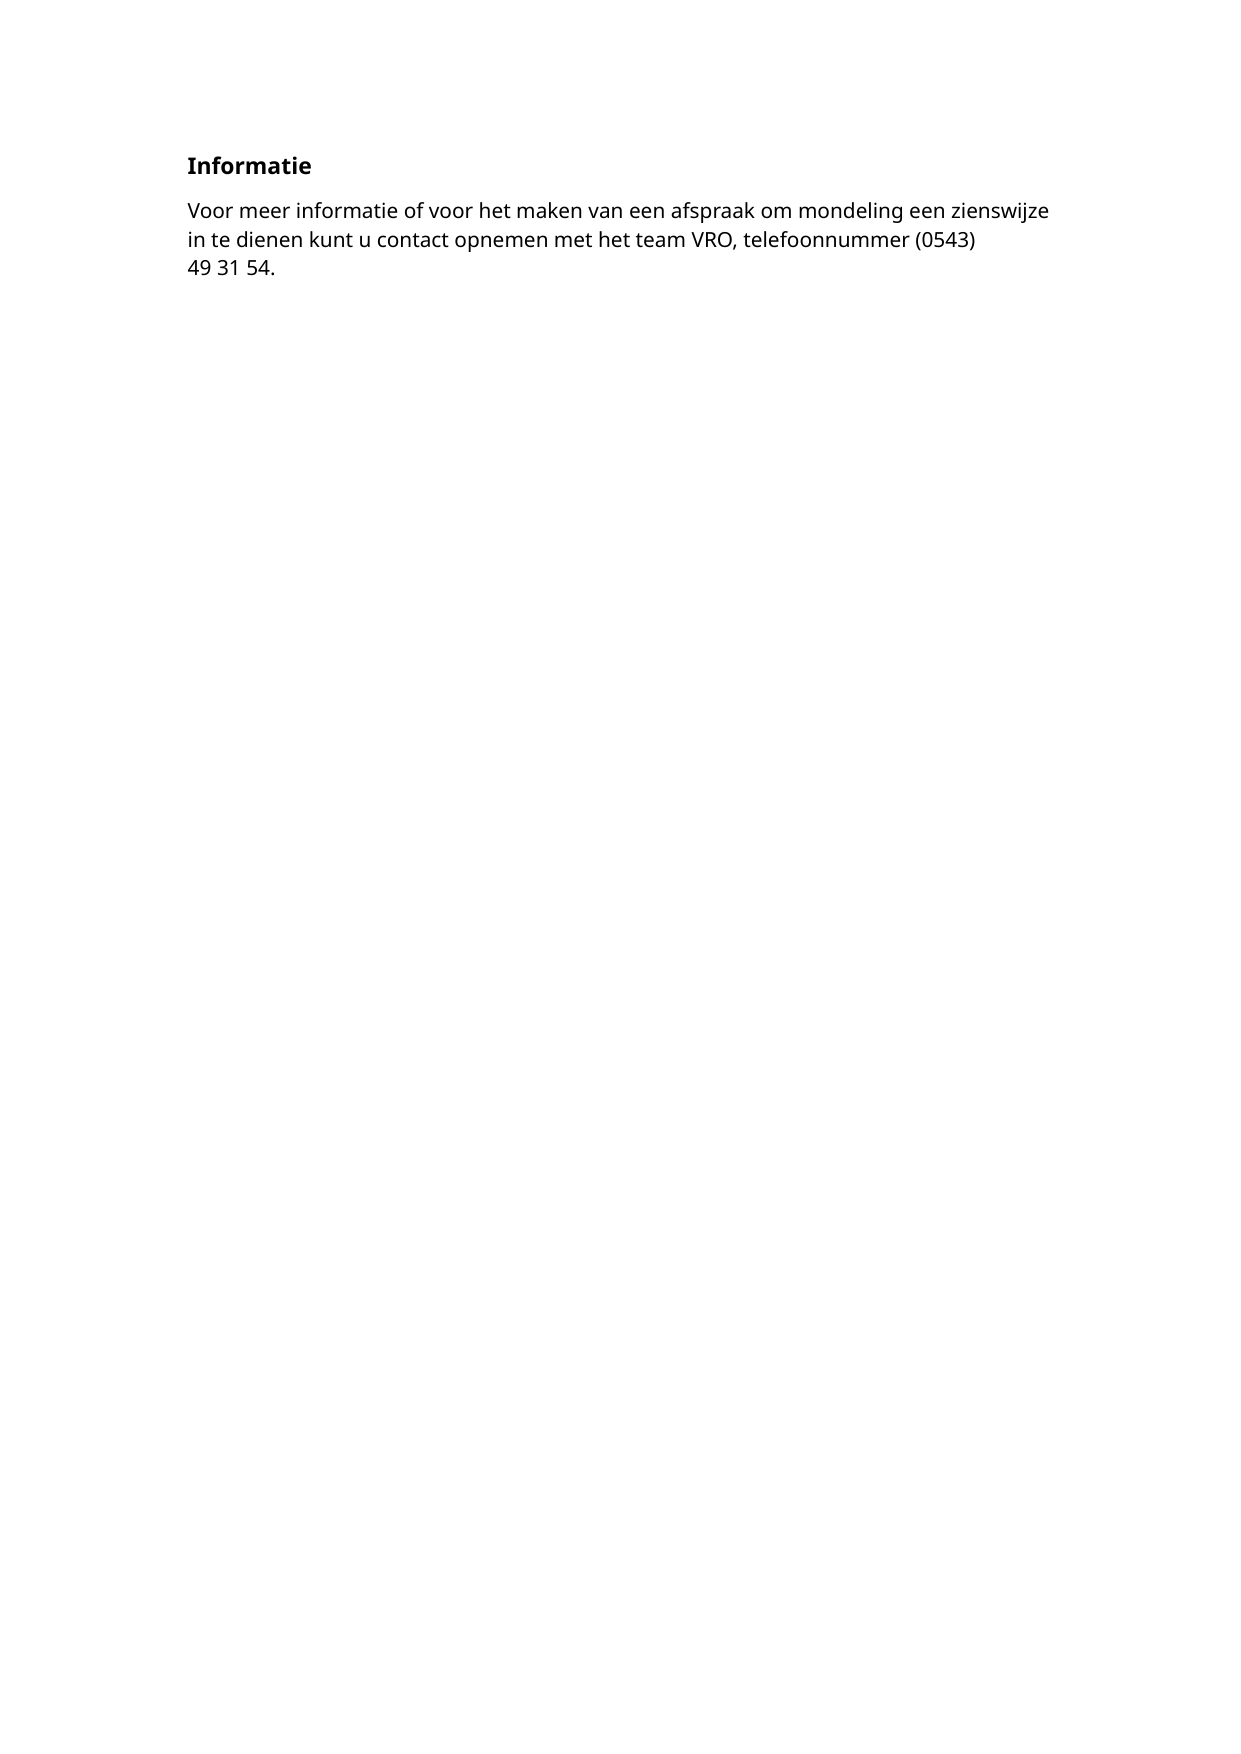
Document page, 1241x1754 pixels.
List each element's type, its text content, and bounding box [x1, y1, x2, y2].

subtitle Informatie [187, 150, 1053, 181]
text Voor meer informatie of voor het maken van een afspraak om mondeling een zienswijze in te dienen kunt u contact opnemen met het team VRO, telefoonnummer (0543) 49 31 54. [187, 196, 1053, 282]
